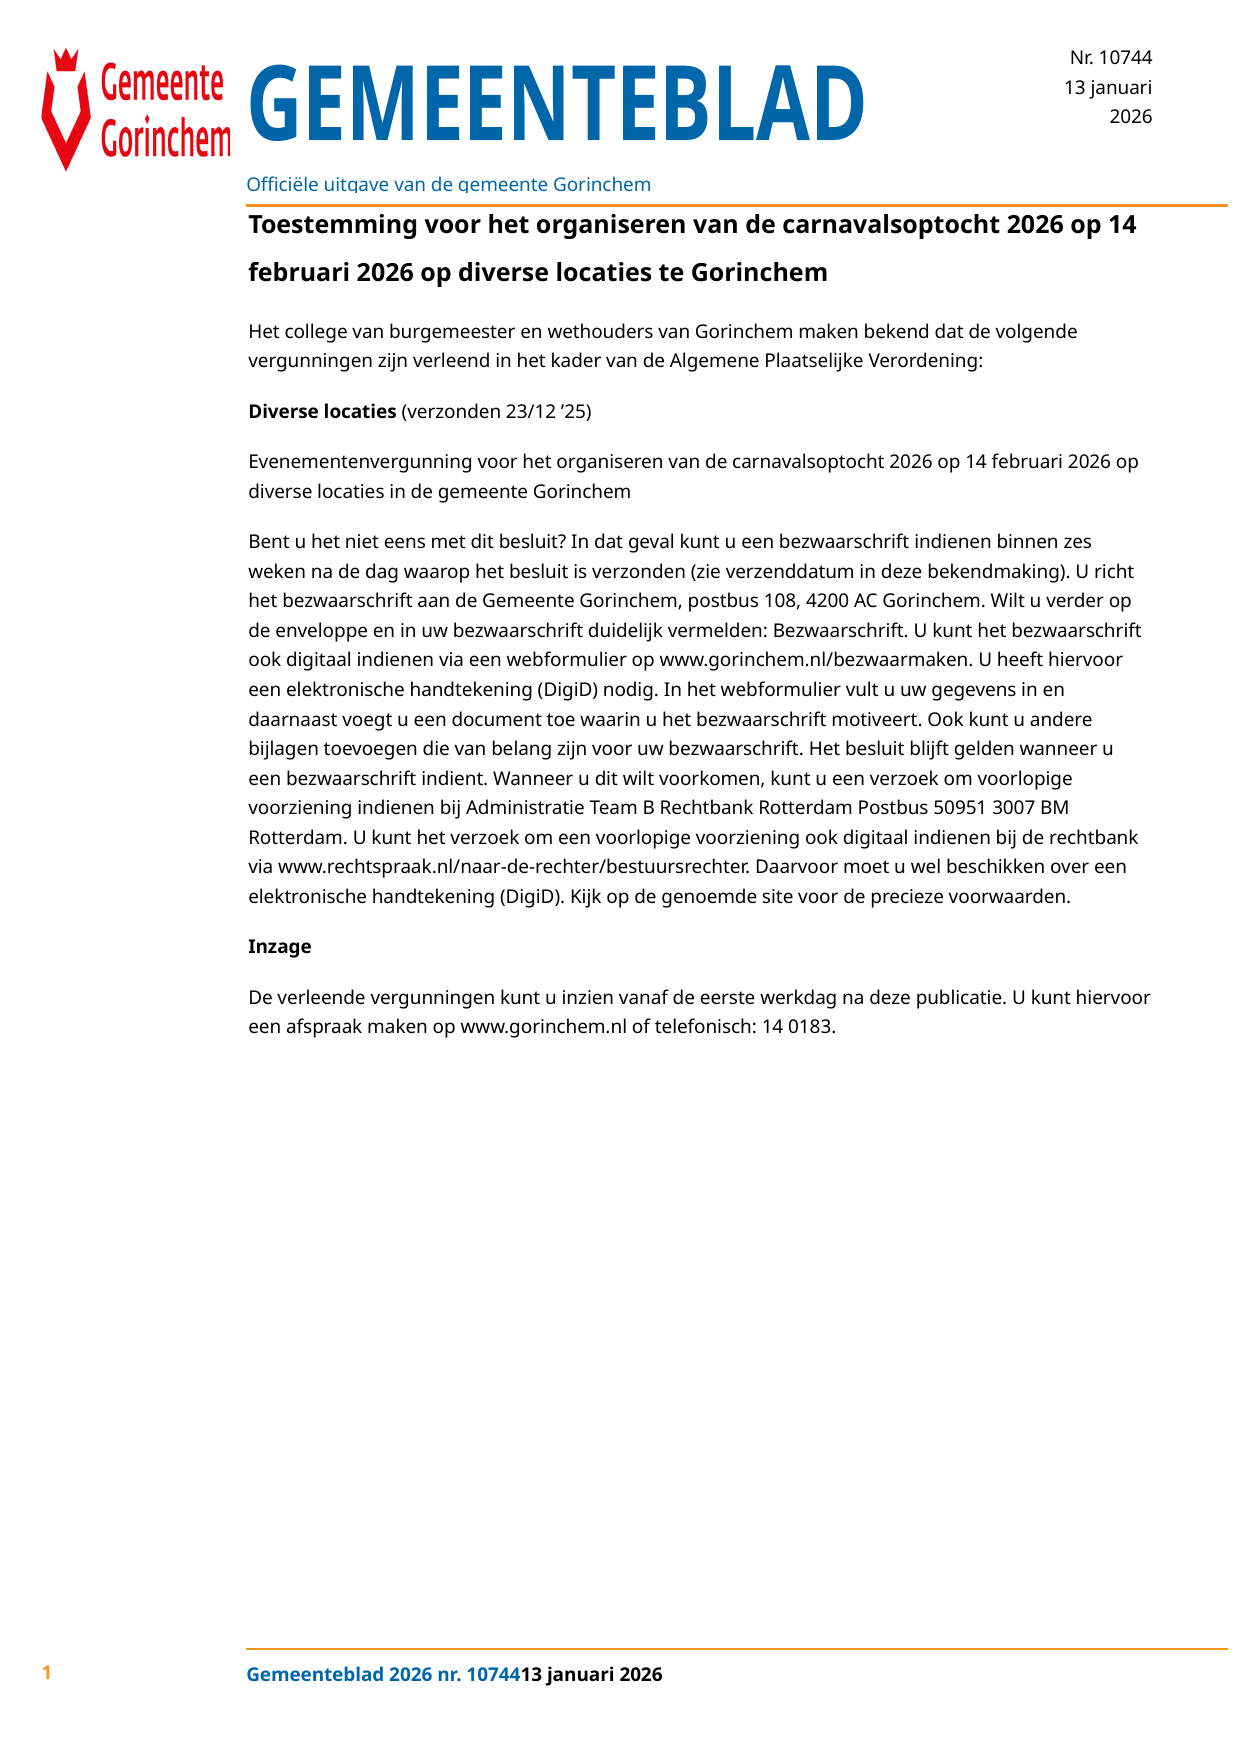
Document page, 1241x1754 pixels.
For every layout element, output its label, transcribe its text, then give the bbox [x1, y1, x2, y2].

text Evenementenvergunning voor het organiseren van de carnavalsoptocht 2026 op 14 februari 2026 op diverse locaties in de gemeente Gorinchem [248, 448, 1152, 504]
picture [41, 47, 231, 172]
text Bent u het niet eens met dit besluit? In dat geval kunt u een bezwaarschrift indienen binnen zes weken na de dag waarop het besluit is verzonden (zie verzenddatum in deze bekendmaking). U richt het bezwaarschrift aan de Gemeente Gorinchem, postbus 108, 4200 AC Gorinchem. Wilt u verder op de enveloppe en in uw bezwaarschrift duidelijk vermelden: Bezwaarschrift. U kunt het bezwaarschrift ook digitaal indienen via een webformulier op www.gorinchem.nl/bezwaarmaken. U heeft hiervoor een elektronische handtekening (DigiD) nodig. In het webformulier vult u uw gegevens in en daarnaast voegt u een document toe waarin u het bezwaarschrift motiveert. Ook kunt u andere bijlagen toevoegen die van belang zijn voor uw bezwaarschrift. Het besluit blijft gelden wanneer u een bezwaarschrift indient. Wanneer u dit wilt voorkomen, kunt u een verzoek om voorlopige voorziening indienen bij Administratie Team B Rechtbank Rotterdam Postbus 50951 3007 BM Rotterdam. U kunt het verzoek om een voorlopige voorziening ook digitaal indienen bij de rechtbank via www.rechtspraak.nl/naar-de-rechter/bestuursrechter. Daarvoor moet u wel beschikken over een elektronische handtekening (DigiD). Kijk op de genoemde site voor de precieze voorwaarden. [248, 528, 1152, 909]
text Diverse locaties (verzonden 23/12 ’25) [248, 398, 1152, 424]
text Inzage [248, 934, 1152, 959]
text De verleende vergunningen kunt u inzien vanaf de eerste werkdag na deze publicatie. U kunt hiervoor een afspraak maken op www.gorinchem.nl of telefonisch: 14 0183. [248, 984, 1152, 1039]
text Het college van burgemeester en wethouders van Gorinchem maken bekend dat de volgende vergunningen zijn verleend in het kader van de Algemene Plaatselijke Verordening: [248, 318, 1152, 373]
text Toestemming voor het organiseren van de carnavalsoptocht 2026 op 14 februari 2026 op diverse locaties te Gorinchem [248, 207, 1152, 288]
